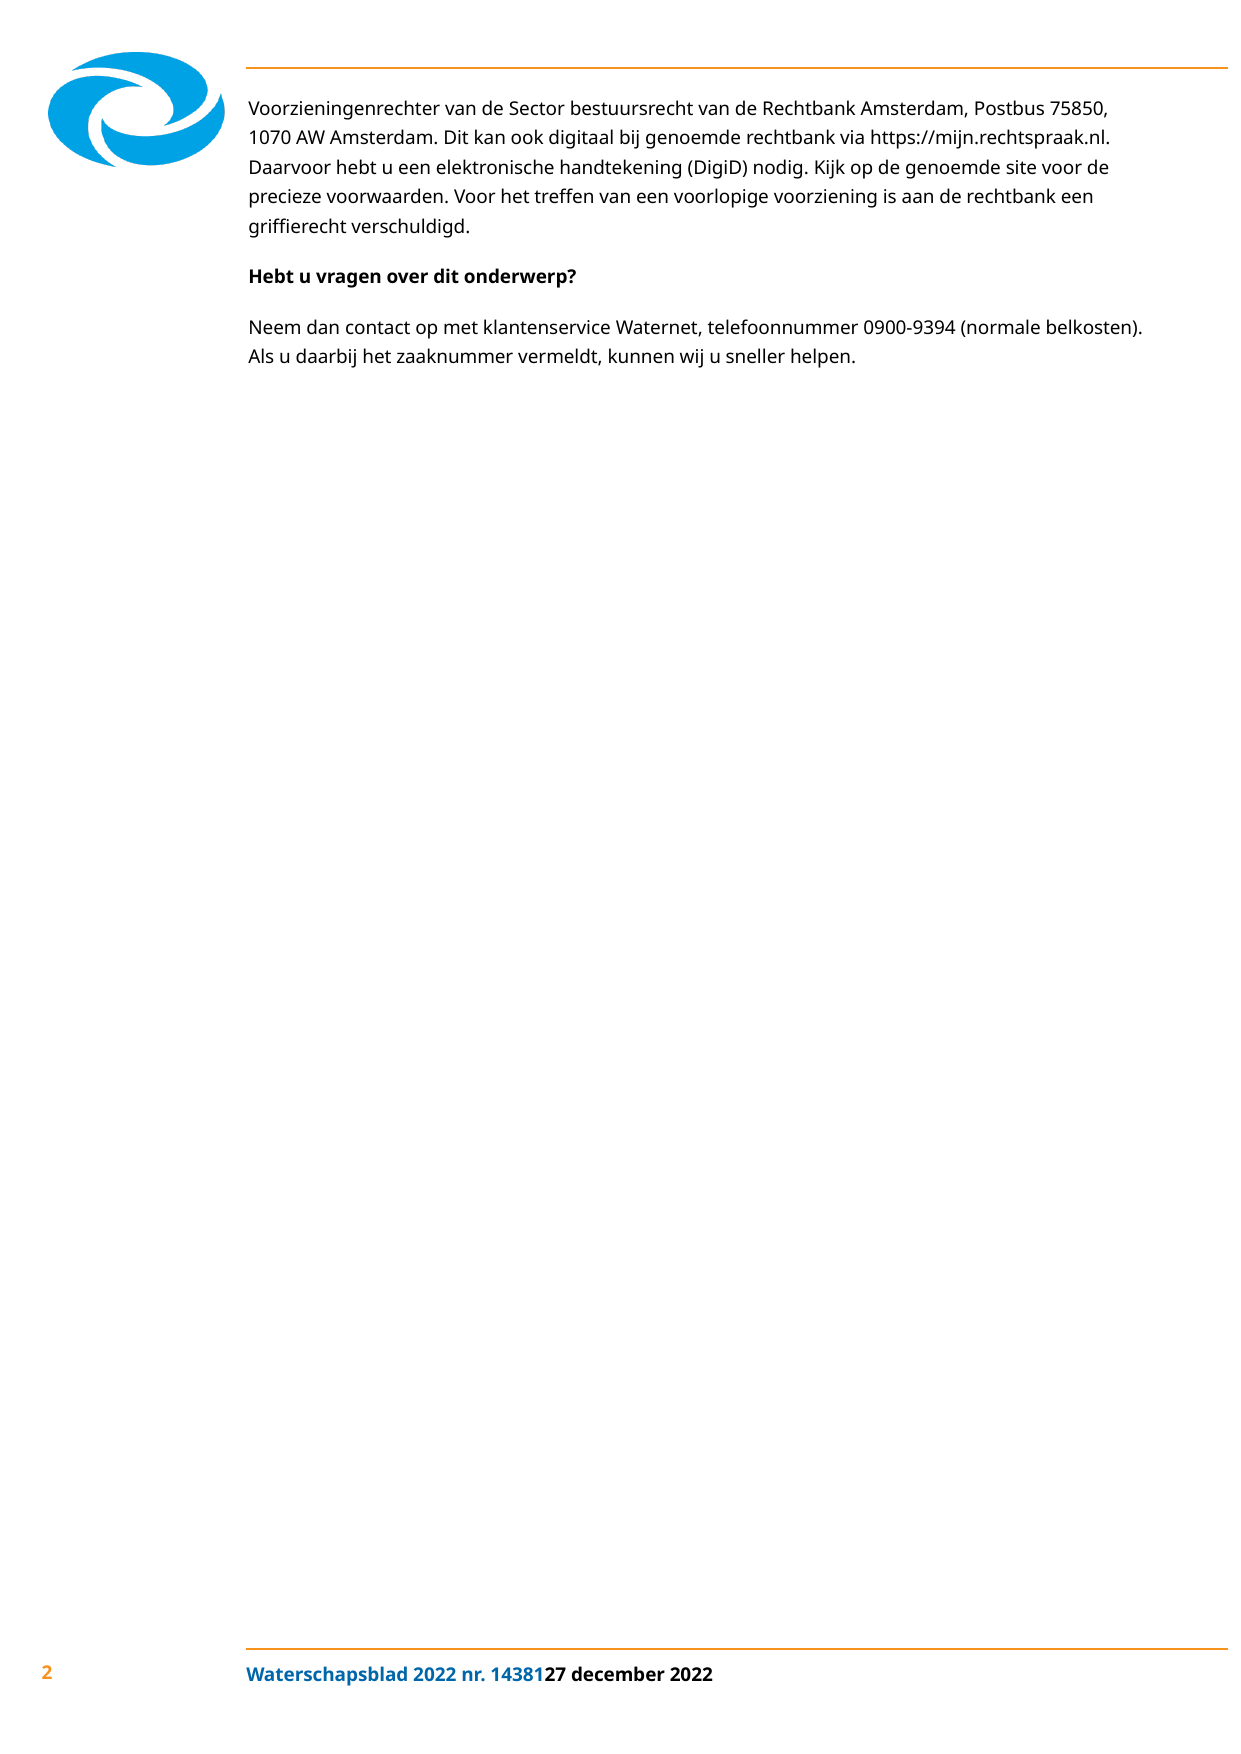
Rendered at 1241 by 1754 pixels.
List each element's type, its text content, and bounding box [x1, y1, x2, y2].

text Hebt u vragen over dit onderwerp? [248, 263, 1152, 289]
text Neem dan contact op met klantenservice Waternet, telefoonnummer 0900-9394 (normale belkosten). Als u daarbij het zaaknummer vermeldt, kunnen wij u sneller helpen. [248, 314, 1152, 369]
picture [41, 47, 231, 172]
text Voorzieningenrechter van de Sector bestuursrecht van de Rechtbank Amsterdam, Postbus 75850, 1070 AW Amsterdam. Dit kan ook digitaal bij genoemde rechtbank via https://mijn.rechtspraak.nl. Daarvoor hebt u een elektronische handtekening (DigiD) nodig. Kijk op de genoemde site voor de precieze voorwaarden. Voor het treffen van een voorlopige voorziening is aan de rechtbank een griffierecht verschuldigd. [248, 95, 1152, 239]
